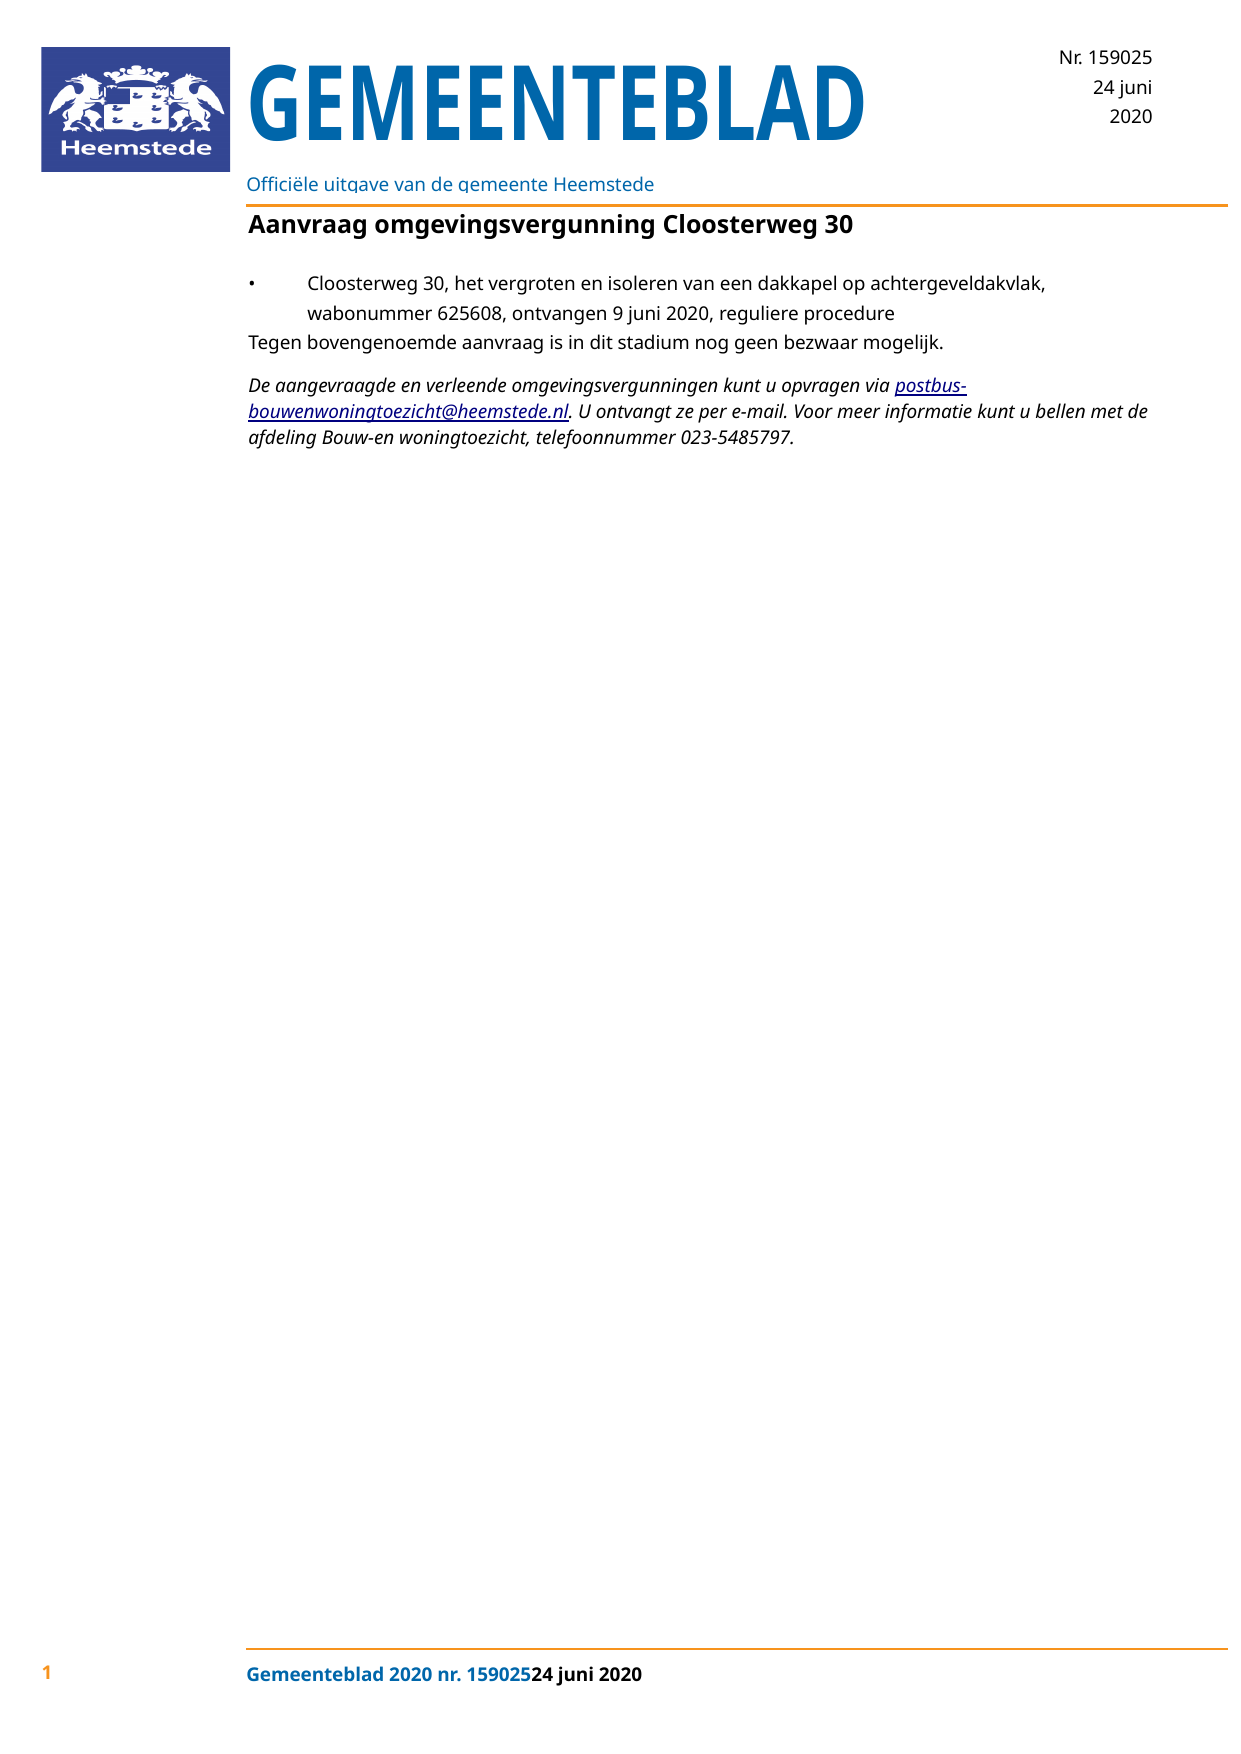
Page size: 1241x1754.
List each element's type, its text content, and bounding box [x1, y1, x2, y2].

text Aanvraag omgevingsvergunning Cloosterweg 30 [248, 207, 1152, 241]
list Cloosterweg 30, het vergroten en isoleren van een dakkapel op achtergeveldakvlak, wabonummer 625608, ontvangen 9 juni 2020, reguliere procedure [248, 270, 1152, 326]
text Tegen bovengenoemde aanvraag is in dit stadium nog geen bezwaar mogelijk. [248, 329, 1152, 355]
text De aangevraagde en verleende omgevingsvergunningen kunt u opvragen via postbus-bouwenwoningtoezicht@heemstede.nl. U ontvangt ze per e-mail. Voor meer informatie kunt u bellen met de afdeling Bouw-en woningtoezicht, telefoonnummer 023-5485797. [248, 373, 1152, 450]
picture [41, 47, 231, 172]
